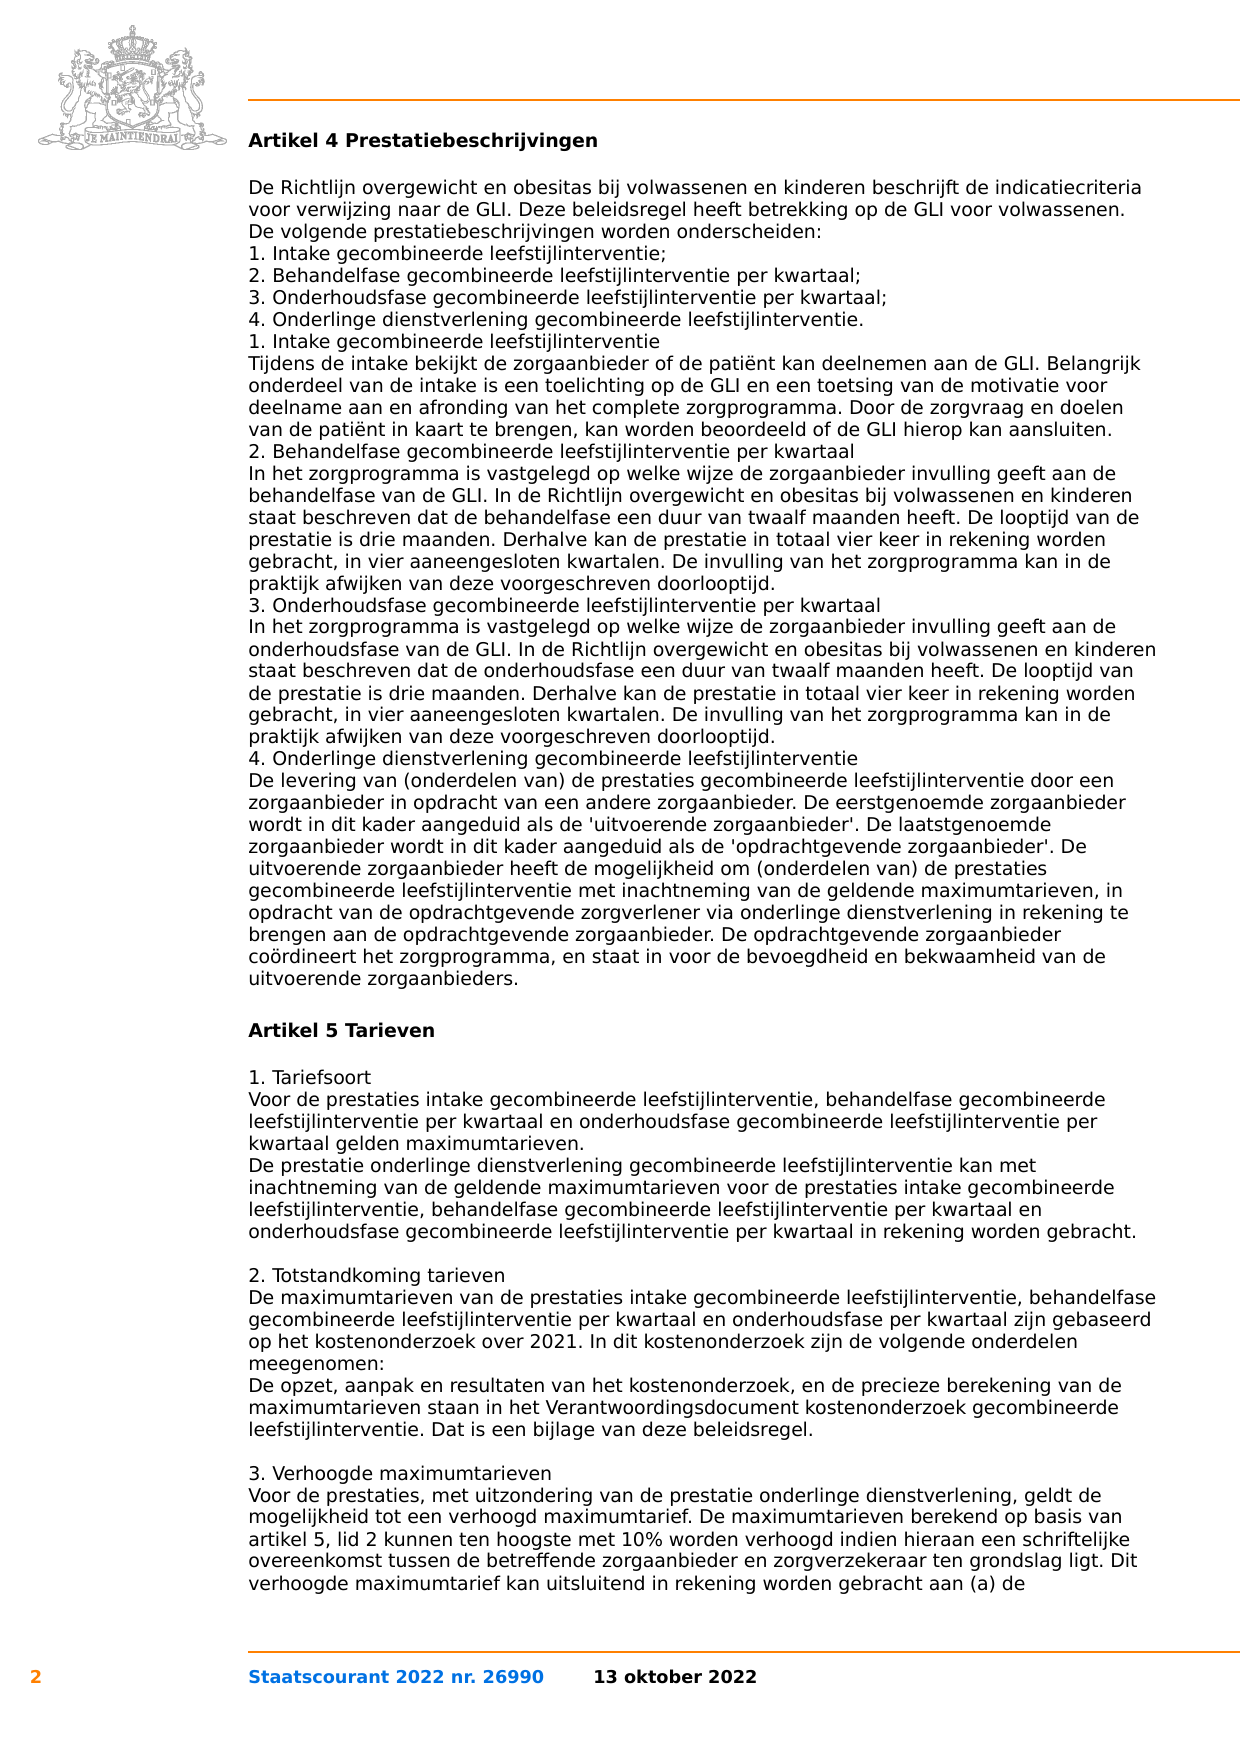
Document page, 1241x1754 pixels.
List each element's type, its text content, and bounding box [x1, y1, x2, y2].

text De opzet, aanpak en resultaten van het kostenonderzoek, en de precieze berekening van de maximumtarieven staan in het Verantwoordingsdocument kostenonderzoek gecombineerde leefstijlinterventie. Dat is een bijlage van deze beleidsregel. [248, 1375, 1163, 1441]
subtitle Artikel 4 Prestatiebeschrijvingen [248, 130, 1163, 152]
text In het zorgprogramma is vastgelegd op welke wijze de zorgaanbieder invulling geeft aan de onderhoudsfase van de GLI. In de Richtlijn overgewicht en obesitas bij volwassenen en kinderen staat beschreven dat de onderhoudsfase een duur van twaalf maanden heeft. De looptijd van de prestatie is drie maanden. Derhalve kan de prestatie in totaal vier keer in rekening worden gebracht, in vier aaneengesloten kwartalen. De invulling van het zorgprogramma kan in de praktijk afwijken van deze voorgeschreven doorlooptijd. [248, 616, 1163, 748]
text Voor de prestaties, met uitzondering van de prestatie onderlinge dienstverlening, geldt de mogelijkheid tot een verhoogd maximumtarief. De maximumtarieven berekend op basis van artikel 5, lid 2 kunnen ten hoogste met 10% worden verhoogd indien hieraan een schriftelijke overeenkomst tussen de betreffende zorgaanbieder en zorgverzekeraar ten grondslag ligt. Dit verhoogde maximumtarief kan uitsluitend in rekening worden gebracht aan (a) de [248, 1484, 1163, 1594]
text In het zorgprogramma is vastgelegd op welke wijze de zorgaanbieder invulling geeft aan de behandelfase van de GLI. In de Richtlijn overgewicht en obesitas bij volwassenen en kinderen staat beschreven dat de behandelfase een duur van twaalf maanden heeft. De looptijd van de prestatie is drie maanden. Derhalve kan de prestatie in totaal vier keer in rekening worden gebracht, in vier aaneengesloten kwartalen. De invulling van het zorgprogramma kan in de praktijk afwijken van deze voorgeschreven doorlooptijd. [248, 463, 1163, 594]
text 3. Onderhoudsfase gecombineerde leefstijlinterventie per kwartaal [248, 594, 1163, 616]
text 1. Intake gecombineerde leefstijlinterventie [248, 331, 1163, 353]
text 4. Onderlinge dienstverlening gecombineerde leefstijlinterventie [248, 748, 1163, 770]
text De volgende prestatiebeschrijvingen worden onderscheiden: [248, 221, 1163, 243]
text 1. Tariefsoort [248, 1067, 1163, 1089]
text De levering van (onderdelen van) de prestaties gecombineerde leefstijlinterventie door een zorgaanbieder in opdracht van een andere zorgaanbieder. De eerstgenoemde zorgaanbieder wordt in dit kader aangeduid als de 'uitvoerende zorgaanbieder'. De laatstgenoemde zorgaanbieder wordt in dit kader aangeduid als de 'opdrachtgevende zorgaanbieder'. De uitvoerende zorgaanbieder heeft de mogelijkheid om (onderdelen van) de prestaties gecombineerde leefstijlinterventie met inachtneming van de geldende maximumtarieven, in opdracht van de opdrachtgevende zorgverlener via onderlinge dienstverlening in rekening te brengen aan de opdrachtgevende zorgaanbieder. De opdrachtgevende zorgaanbieder coördineert het zorgprogramma, en staat in voor de bevoegdheid en bekwaamheid van de uitvoerende zorgaanbieders. [248, 770, 1163, 990]
text 3. Onderhoudsfase gecombineerde leefstijlinterventie per kwartaal; [248, 287, 1163, 309]
text De maximumtarieven van de prestaties intake gecombineerde leefstijlinterventie, behandelfase gecombineerde leefstijlinterventie per kwartaal en onderhoudsfase per kwartaal zijn gebaseerd op het kostenonderzoek over 2021. In dit kostenonderzoek zijn de volgende onderdelen meegenomen: [248, 1287, 1163, 1375]
text 3. Verhoogde maximumtarieven [248, 1462, 1163, 1484]
picture [38, 25, 227, 150]
text 2. Behandelfase gecombineerde leefstijlinterventie per kwartaal [248, 441, 1163, 463]
text 4. Onderlinge dienstverlening gecombineerde leefstijlinterventie. [248, 309, 1163, 331]
text 1. Intake gecombineerde leefstijlinterventie; [248, 243, 1163, 265]
text 2. Totstandkoming tarieven [248, 1265, 1163, 1287]
text Tijdens de intake bekijkt de zorgaanbieder of de patiënt kan deelnemen aan de GLI. Belangrijk onderdeel van de intake is een toelichting op de GLI en een toetsing van de motivatie voor deelname aan en afronding van het complete zorgprogramma. Door de zorgvraag en doelen van de patiënt in kaart te brengen, kan worden beoordeeld of de GLI hierop kan aansluiten. [248, 353, 1163, 441]
text De prestatie onderlinge dienstverlening gecombineerde leefstijlinterventie kan met inachtneming van de geldende maximumtarieven voor de prestaties intake gecombineerde leefstijlinterventie, behandelfase gecombineerde leefstijlinterventie per kwartaal en onderhoudsfase gecombineerde leefstijlinterventie per kwartaal in rekening worden gebracht. [248, 1155, 1163, 1243]
text De Richtlijn overgewicht en obesitas bij volwassenen en kinderen beschrijft de indicatiecriteria voor verwijzing naar de GLI. Deze beleidsregel heeft betrekking op de GLI voor volwassenen. [248, 177, 1163, 221]
text 2. Behandelfase gecombineerde leefstijlinterventie per kwartaal; [248, 265, 1163, 287]
text Voor de prestaties intake gecombineerde leefstijlinterventie, behandelfase gecombineerde leefstijlinterventie per kwartaal en onderhoudsfase gecombineerde leefstijlinterventie per kwartaal gelden maximumtarieven. [248, 1089, 1163, 1155]
subtitle Artikel 5 Tarieven [248, 1020, 1163, 1042]
